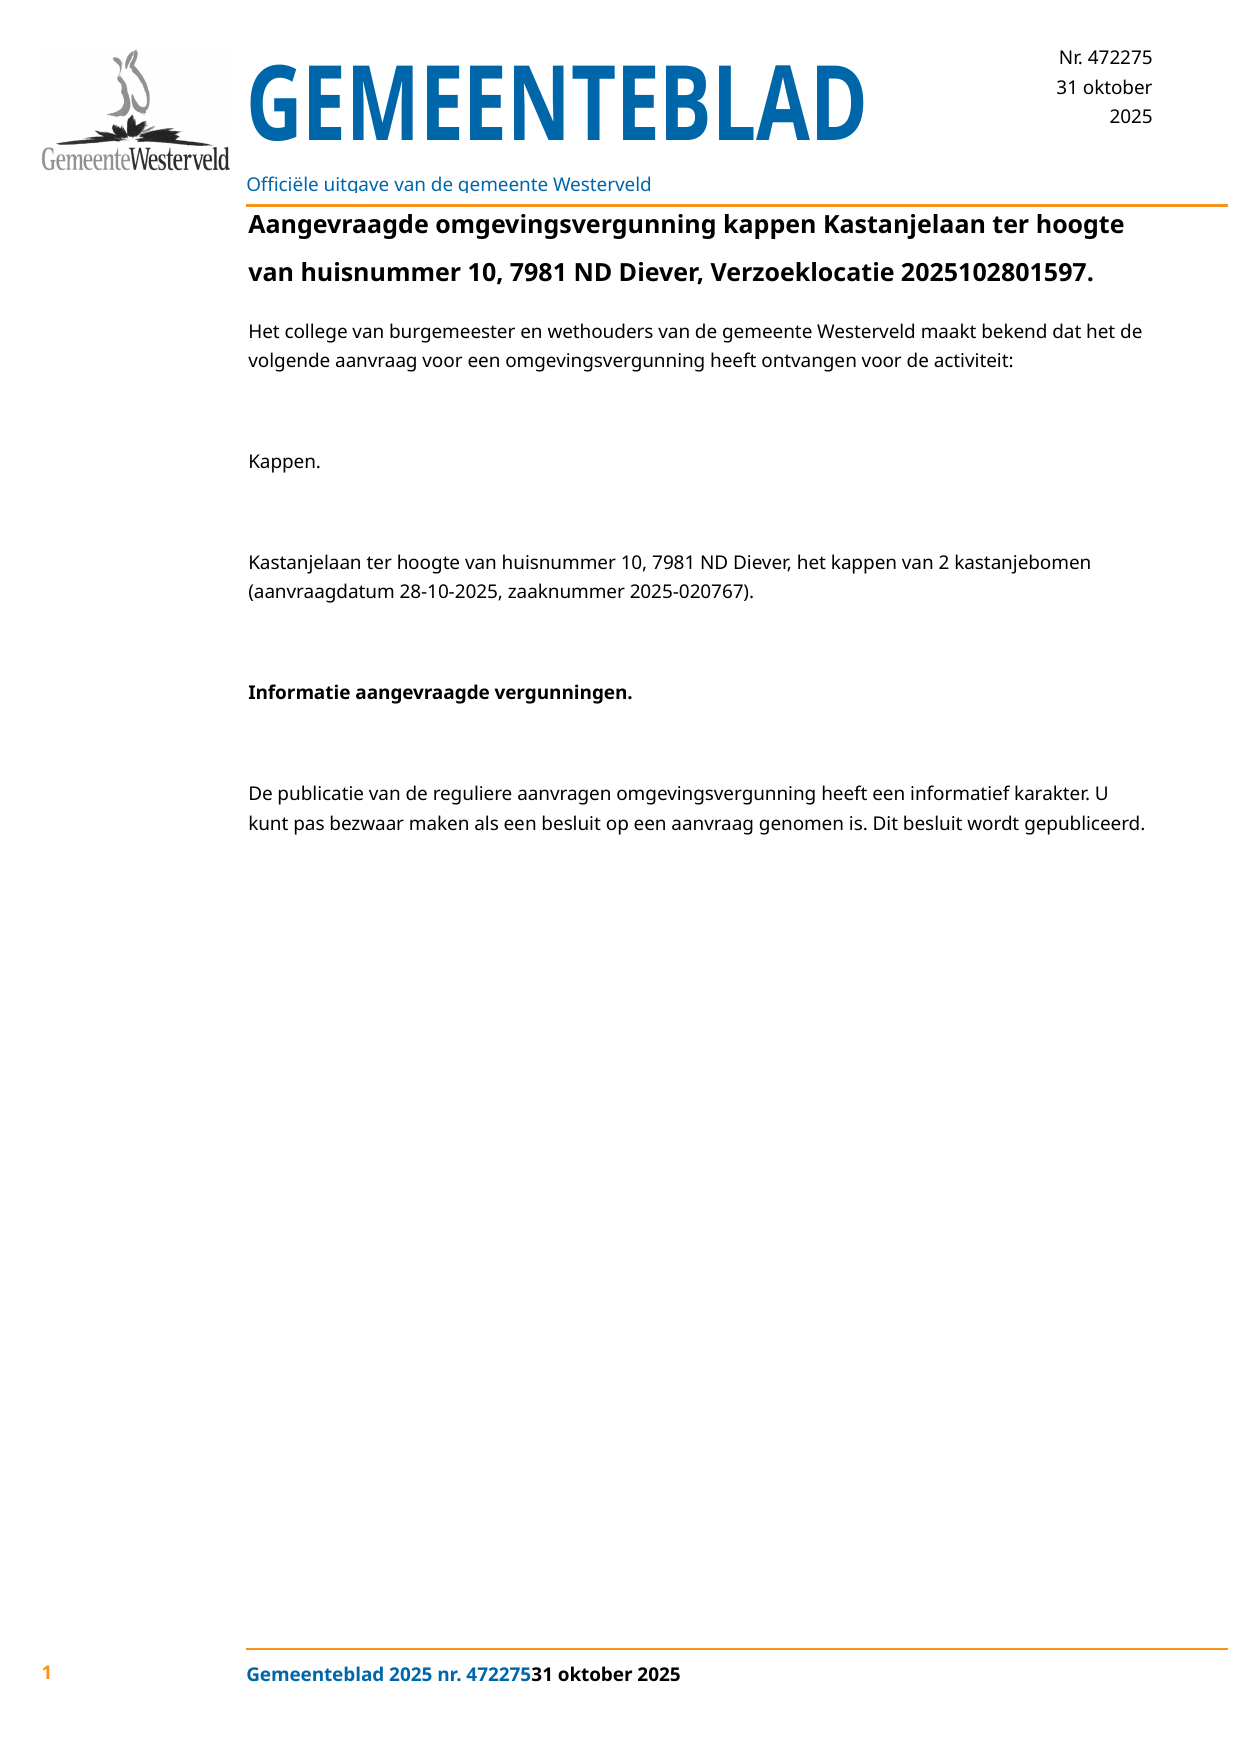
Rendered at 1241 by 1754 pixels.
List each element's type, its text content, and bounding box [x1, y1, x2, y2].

text Kastanjelaan ter hoogte van huisnummer 10, 7981 ND Diever, het kappen van 2 kastanjebomen (aanvraagdatum 28-10-2025, zaaknummer 2025-020767). [248, 549, 1152, 604]
text Kappen. [248, 448, 1152, 474]
picture [41, 47, 231, 172]
text Informatie aangevraagde vergunningen. [248, 679, 1152, 705]
text De publicatie van de reguliere aanvragen omgevingsvergunning heeft een informatief karakter. U kunt pas bezwaar maken als een besluit op een aanvraag genomen is. Dit besluit wordt gepubliceerd. [248, 780, 1152, 836]
text Aangevraagde omgevingsvergunning kappen Kastanjelaan ter hoogte van huisnummer 10, 7981 ND Diever, Verzoeklocatie 2025102801597. [248, 207, 1152, 288]
text Het college van burgemeester en wethouders van de gemeente Westerveld maakt bekend dat het de volgende aanvraag voor een omgevingsvergunning heeft ontvangen voor de activiteit: [248, 318, 1152, 373]
